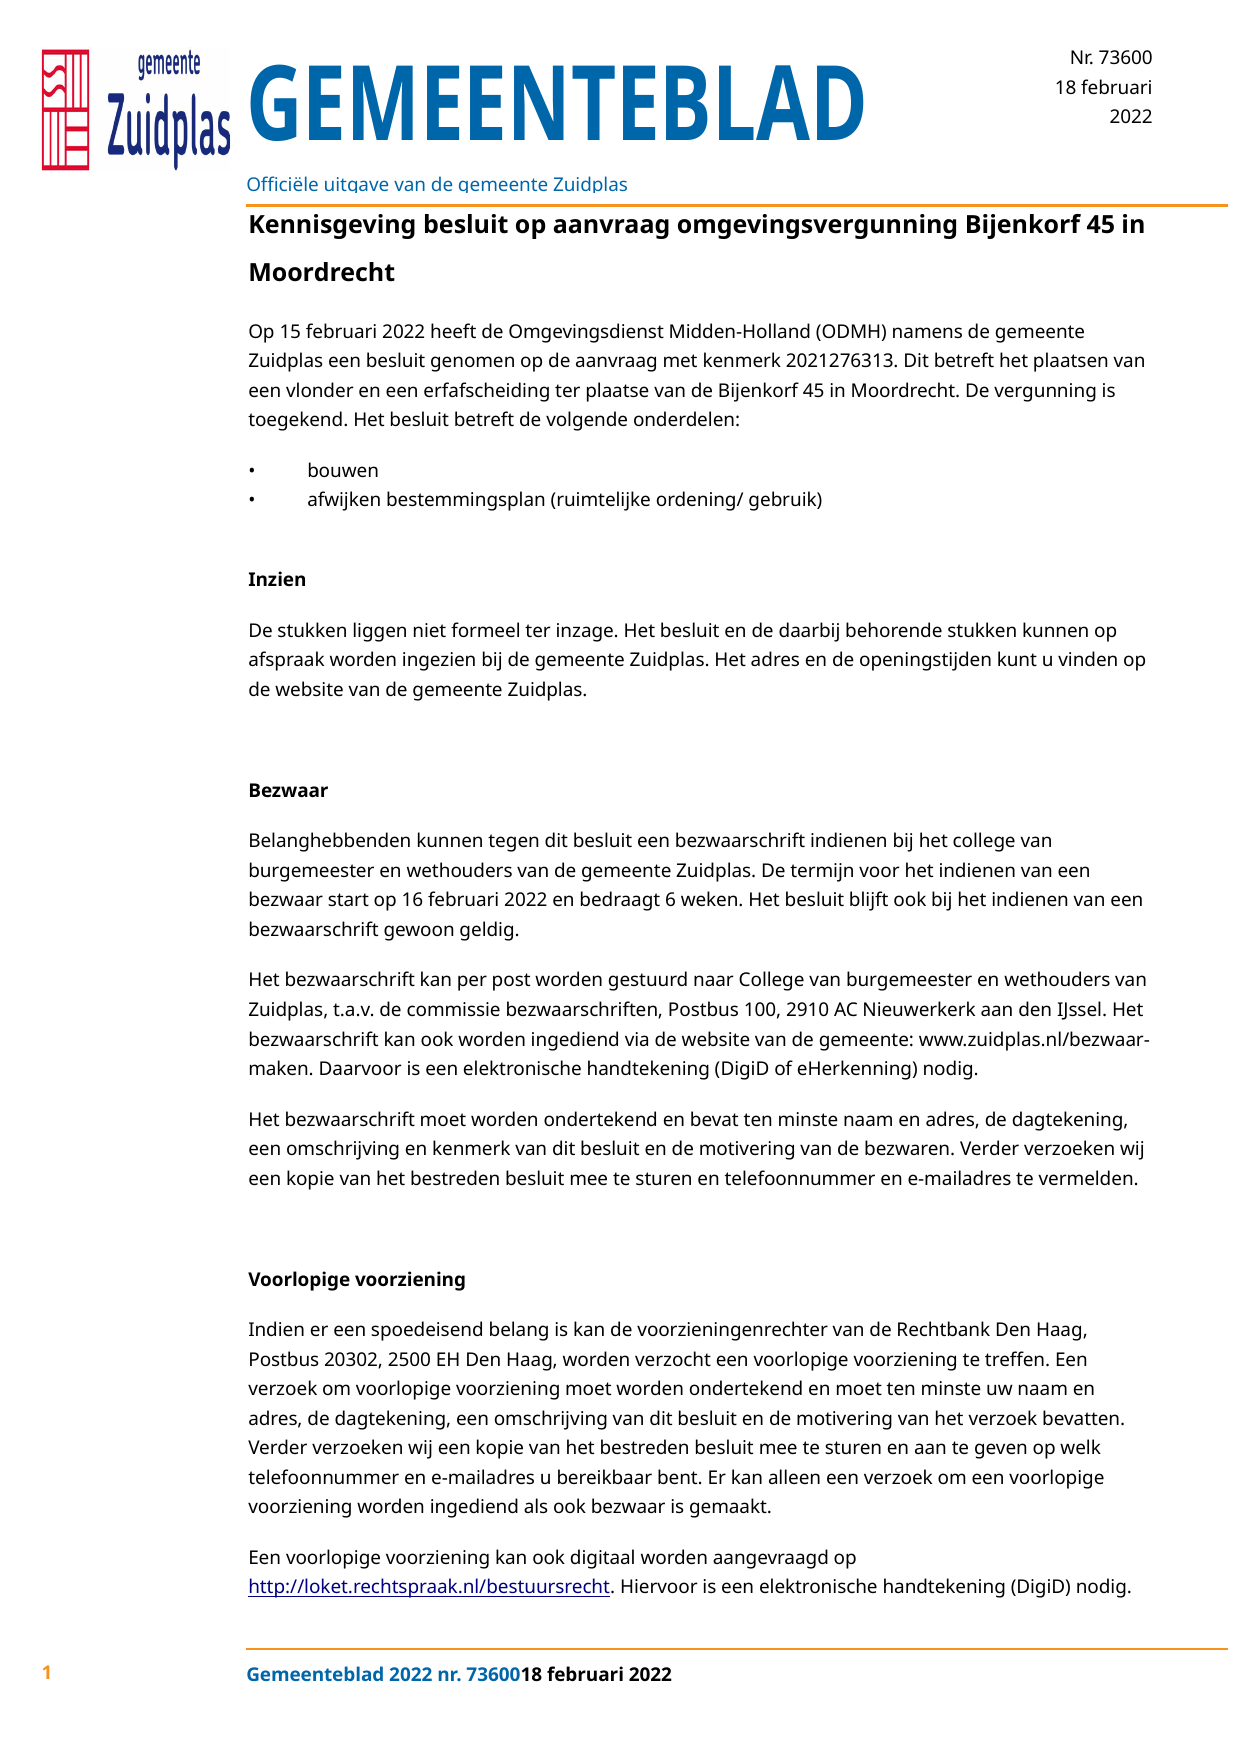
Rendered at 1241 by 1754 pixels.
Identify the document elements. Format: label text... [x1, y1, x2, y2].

text Het bezwaarschrift moet worden ondertekend en bevat ten minste naam en adres, de dagtekening, een omschrijving en kenmerk van dit besluit en de motivering van de bezwaren. Verder verzoeken wij een kopie van het bestreden besluit mee te sturen en telefoonnummer en e-mailadres te vermelden. [248, 1106, 1152, 1191]
list bouwen [248, 457, 1152, 483]
text Bezwaar [248, 777, 1152, 803]
text Belanghebbenden kunnen tegen dit besluit een bezwaarschrift indienen bij het college van burgemeester en wethouders van de gemeente Zuidplas. De termijn voor het indienen van een bezwaar start op 16 februari 2022 en bedraagt 6 weken. Het besluit blijft ook bij het indienen van een bezwaarschrift gewoon geldig. [248, 827, 1152, 942]
text Voorlopige voorziening [248, 1266, 1152, 1292]
text Een voorlopige voorziening kan ook digitaal worden aangevraagd op http://loket.rechtspraak.nl/bestuursrecht. Hiervoor is een elektronische handtekening (DigiD) nodig. [248, 1544, 1152, 1599]
text Inzien [248, 567, 1152, 592]
text Kennisgeving besluit op aanvraag omgevingsvergunning Bijenkorf 45 in Moordrecht [248, 207, 1152, 288]
picture [41, 47, 231, 172]
text Het bezwaarschrift kan per post worden gestuurd naar College van burgemeester en wethouders van Zuidplas, t.a.v. de commissie bezwaarschriften, Postbus 100, 2910 AC Nieuwerkerk aan den IJssel. Het bezwaarschrift kan ook worden ingediend via de website van de gemeente: www.zuidplas.nl/bezwaar-maken. Daarvoor is een elektronische handtekening (DigiD of eHerkenning) nodig. [248, 967, 1152, 1081]
list afwijken bestemmingsplan (ruimtelijke ordening/ gebruik) [248, 487, 1152, 512]
text De stukken liggen niet formeel ter inzage. Het besluit en de daarbij behorende stukken kunnen op afspraak worden ingezien bij de gemeente Zuidplas. Het adres en de openingstijden kunt u vinden op de website van de gemeente Zuidplas. [248, 617, 1152, 702]
text Indien er een spoedeisend belang is kan de voorzieningenrechter van de Rechtbank Den Haag, Postbus 20302, 2500 EH Den Haag, worden verzocht een voorlopige voorziening te treffen. Een verzoek om voorlopige voorziening moet worden ondertekend en moet ten minste uw naam en adres, de dagtekening, een omschrijving van dit besluit en de motivering van het verzoek bevatten. Verder verzoeken wij een kopie van het bestreden besluit mee te sturen en aan te geven op welk telefoonnummer en e-mailadres u bereikbaar bent. Er kan alleen een verzoek om een voorlopige voorziening worden ingediend als ook bezwaar is gemaakt. [248, 1316, 1152, 1519]
text Op 15 februari 2022 heeft de Omgevingsdienst Midden-Holland (ODMH) namens de gemeente Zuidplas een besluit genomen op de aanvraag met kenmerk 2021276313. Dit betreft het plaatsen van een vlonder en een erfafscheiding ter plaatse van de Bijenkorf 45 in Moordrecht. De vergunning is toegekend. Het besluit betreft de volgende onderdelen: [248, 318, 1152, 432]
